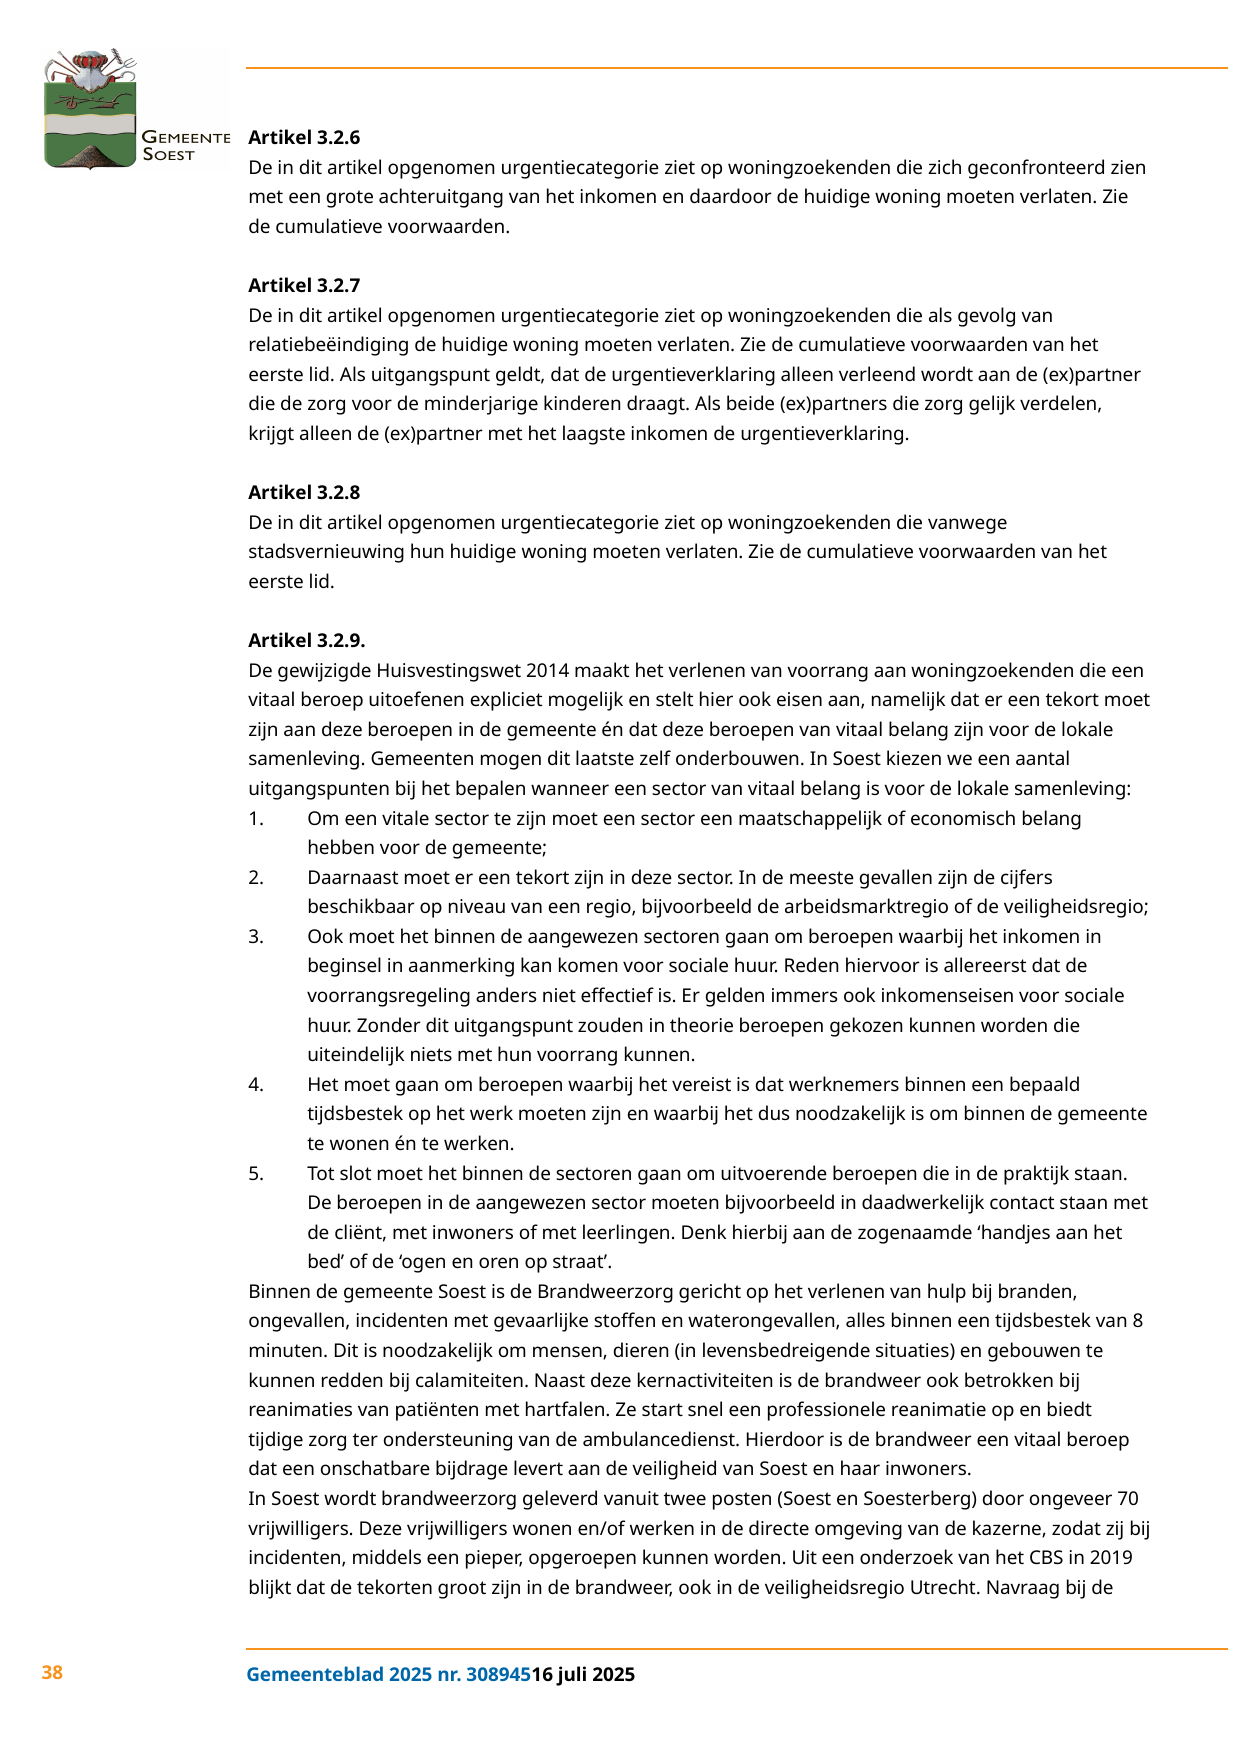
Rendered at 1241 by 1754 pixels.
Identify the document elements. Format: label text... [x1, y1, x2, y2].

text Binnen de gemeente Soest is de Brandweerzorg gericht op het verlenen van hulp bij branden, ongevallen, incidenten met gevaarlijke stoffen en waterongevallen, alles binnen een tijdsbestek van 8 minuten. Dit is noodzakelijk om mensen, dieren (in levensbedreigende situaties) en gebouwen te kunnen redden bij calamiteiten. Naast deze kernactiviteiten is de brandweer ook betrokken bij reanimaties van patiënten met hartfalen. Ze start snel een professionele reanimatie op en biedt tijdige zorg ter ondersteuning van de ambulancedienst. Hierdoor is de brandweer een vitaal beroep dat een onschatbare bijdrage levert aan de veiligheid van Soest en haar inwoners. [248, 1278, 1152, 1481]
text Artikel 3.2.9. [248, 627, 1152, 653]
text De in dit artikel opgenomen urgentiecategorie ziet op woningzoekenden die als gevolg van relatiebeëindiging de huidige woning moeten verlaten. Zie de cumulatieve voorwaarden van het eerste lid. Als uitgangspunt geldt, dat de urgentieverklaring alleen verleend wordt aan de (ex)partner die de zorg voor de minderjarige kinderen draagt. Als beide (ex)partners die zorg gelijk verdelen, krijgt alleen de (ex)partner met het laagste inkomen de urgentieverklaring. [248, 302, 1152, 446]
list Het moet gaan om beroepen waarbij het vereist is dat werknemers binnen een bepaald tijdsbestek op het werk moeten zijn en waarbij het dus noodzakelijk is om binnen de gemeente te wonen én te werken. [248, 1071, 1152, 1156]
text Artikel 3.2.8 [248, 479, 1152, 505]
text De in dit artikel opgenomen urgentiecategorie ziet op woningzoekenden die zich geconfronteerd zien met een grote achteruitgang van het inkomen en daardoor de huidige woning moeten verlaten. Zie de cumulatieve voorwaarden. [248, 154, 1152, 239]
list Om een vitale sector te zijn moet een sector een maatschappelijk of economisch belang hebben voor de gemeente; [248, 805, 1152, 860]
text Artikel 3.2.6 [248, 124, 1152, 150]
text In Soest wordt brandweerzorg geleverd vanuit twee posten (Soest en Soesterberg) door ongeveer 70 vrijwilligers. Deze vrijwilligers wonen en/of werken in de directe omgeving van de kazerne, zodat zij bij incidenten, middels een pieper, opgeroepen kunnen worden. Uit een onderzoek van het CBS in 2019 blijkt dat de tekorten groot zijn in de brandweer, ook in de veiligheidsregio Utrecht. Navraag bij de [248, 1485, 1152, 1600]
text Artikel 3.2.7 [248, 272, 1152, 298]
list Tot slot moet het binnen de sectoren gaan om uitvoerende beroepen die in de praktijk staan. De beroepen in de aangewezen sector moeten bijvoorbeeld in daadwerkelijk contact staan met de cliënt, met inwoners of met leerlingen. Denk hierbij aan de zogenaamde ‘handjes aan het bed’ of de ‘ogen en oren op straat’. [248, 1160, 1152, 1274]
list Ook moet het binnen de aangewezen sectoren gaan om beroepen waarbij het inkomen in beginsel in aanmerking kan komen voor sociale huur. Reden hiervoor is allereerst dat de voorrangsregeling anders niet effectief is. Er gelden immers ook inkomenseisen voor sociale huur. Zonder dit uitgangspunt zouden in theorie beroepen gekozen kunnen worden die uiteindelijk niets met hun voorrang kunnen. [248, 923, 1152, 1067]
text De gewijzigde Huisvestingswet 2014 maakt het verlenen van voorrang aan woningzoekenden die een vitaal beroep uitoefenen expliciet mogelijk en stelt hier ook eisen aan, namelijk dat er een tekort moet zijn aan deze beroepen in de gemeente én dat deze beroepen van vitaal belang zijn voor de lokale samenleving. Gemeenten mogen dit laatste zelf onderbouwen. In Soest kiezen we een aantal uitgangspunten bij het bepalen wanneer een sector van vitaal belang is voor de lokale samenleving: [248, 657, 1152, 801]
list Daarnaast moet er een tekort zijn in deze sector. In de meeste gevallen zijn de cijfers beschikbaar op niveau van een regio, bijvoorbeeld de arbeidsmarktregio of de veiligheidsregio; [248, 864, 1152, 919]
text De in dit artikel opgenomen urgentiecategorie ziet op woningzoekenden die vanwege stadsvernieuwing hun huidige woning moeten verlaten. Zie de cumulatieve voorwaarden van het eerste lid. [248, 509, 1152, 594]
picture [41, 47, 231, 172]
